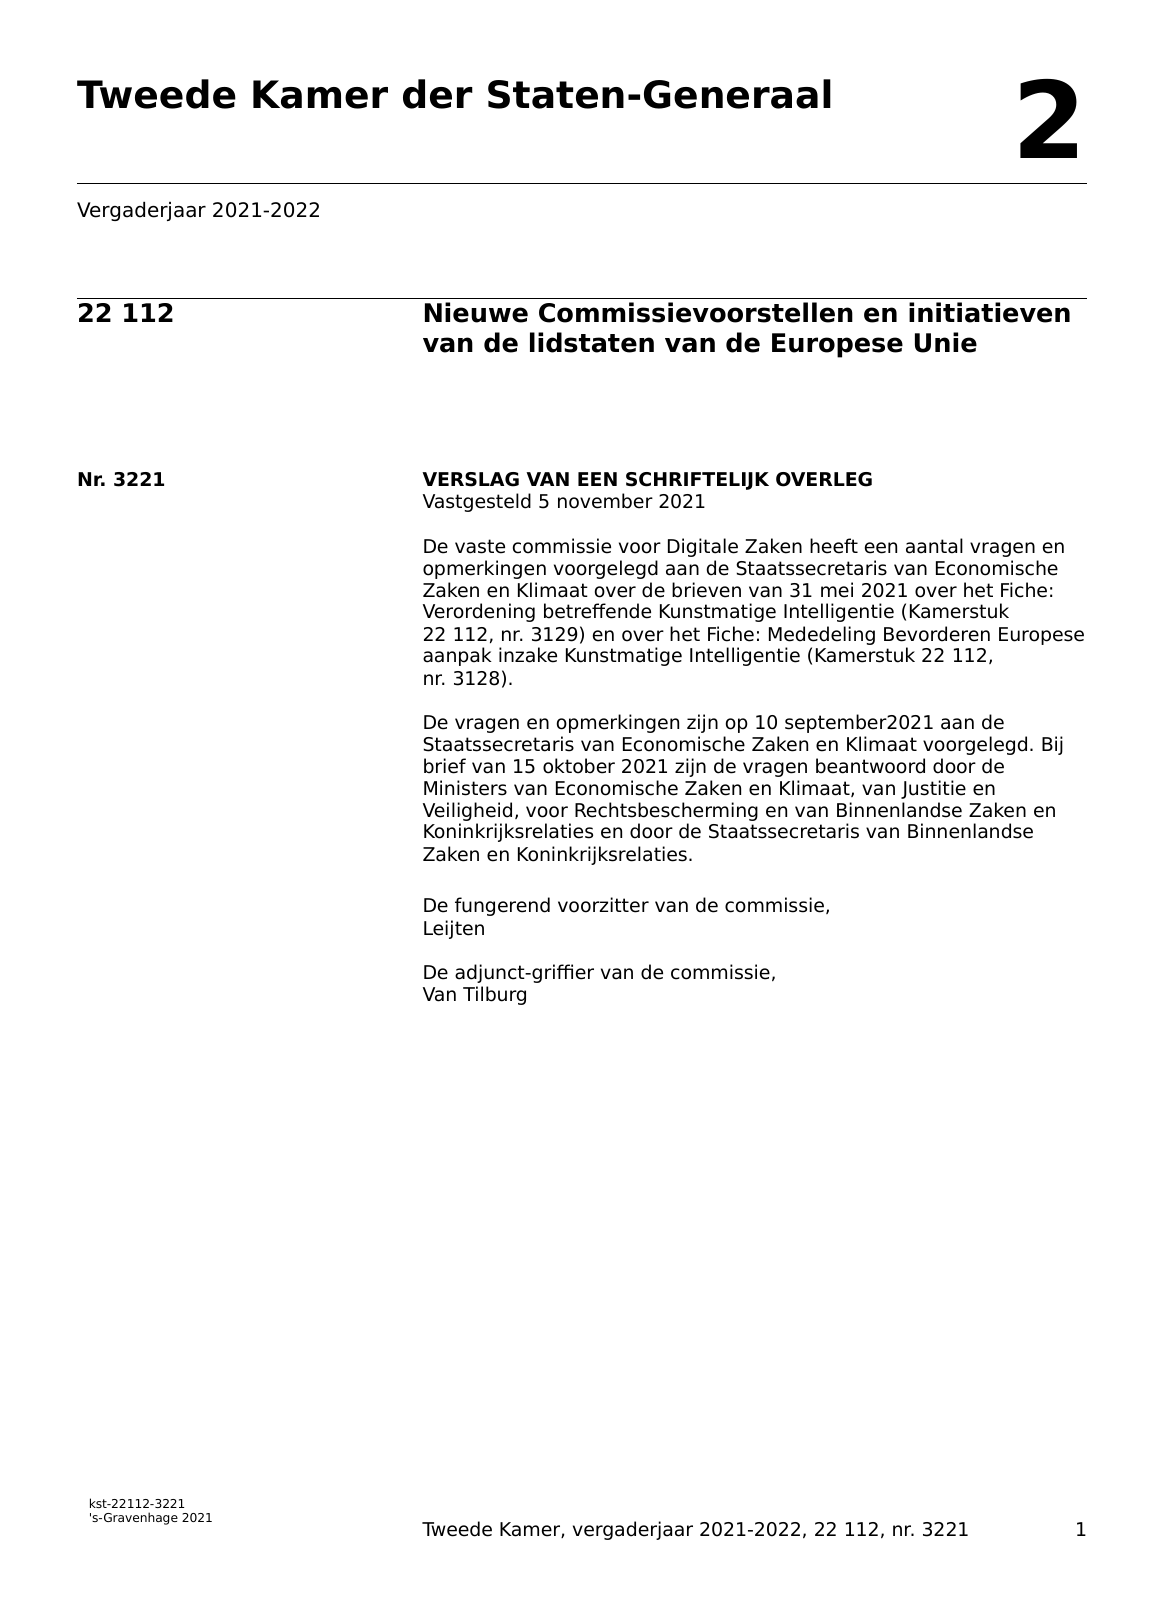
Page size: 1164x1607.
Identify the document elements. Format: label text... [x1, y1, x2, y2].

subtitle 22 112 Nieuwe Commissievoorstellen en initiatieven van de lidstaten van de Europese Unie [77, 299, 1087, 358]
table_header Tweede Kamer der Staten-Generaal [77, 59, 886, 183]
table_header 2 [886, 59, 1087, 183]
text Vastgesteld 5 november 2021 [422, 491, 1087, 513]
text De adjunct-griffier van de commissie, Van Tilburg [422, 962, 1087, 1006]
text 's-Gravenhage 2021 [88, 1511, 323, 1525]
subtitle Nr. 3221 VERSLAG VAN EEN SCHRIFTELIJK OVERLEG [77, 469, 1087, 491]
text De vaste commissie voor Digitale Zaken heeft een aantal vragen en opmerkingen voorgelegd aan de Staatssecretaris van Economische Zaken en Klimaat over de brieven van 31 mei 2021 over het Fiche: Verordening betreffende Kunstmatige Intelligentie (Kamerstuk 22 112, nr. 3129) en over het Fiche: Mededeling Bevorderen Europese aanpak inzake Kunstmatige Intelligentie (Kamerstuk 22 112, nr. 3128). [422, 536, 1087, 689]
table_cell Vergaderjaar 2021-2022 [77, 184, 1087, 298]
text De fungerend voorzitter van de commissie, Leijten [422, 895, 1087, 939]
text De vragen en opmerkingen zijn op 10 september2021 aan de Staatssecretaris van Economische Zaken en Klimaat voorgelegd. Bij brief van 15 oktober 2021 zijn de vragen beantwoord door de Ministers van Economische Zaken en Klimaat, van Justitie en Veiligheid, voor Rechtsbescherming en van Binnenlandse Zaken en Koninkrijksrelaties en door de Staatssecretaris van Binnenlandse Zaken en Koninkrijksrelaties. [422, 712, 1087, 865]
text kst-22112-3221 [88, 1497, 323, 1511]
